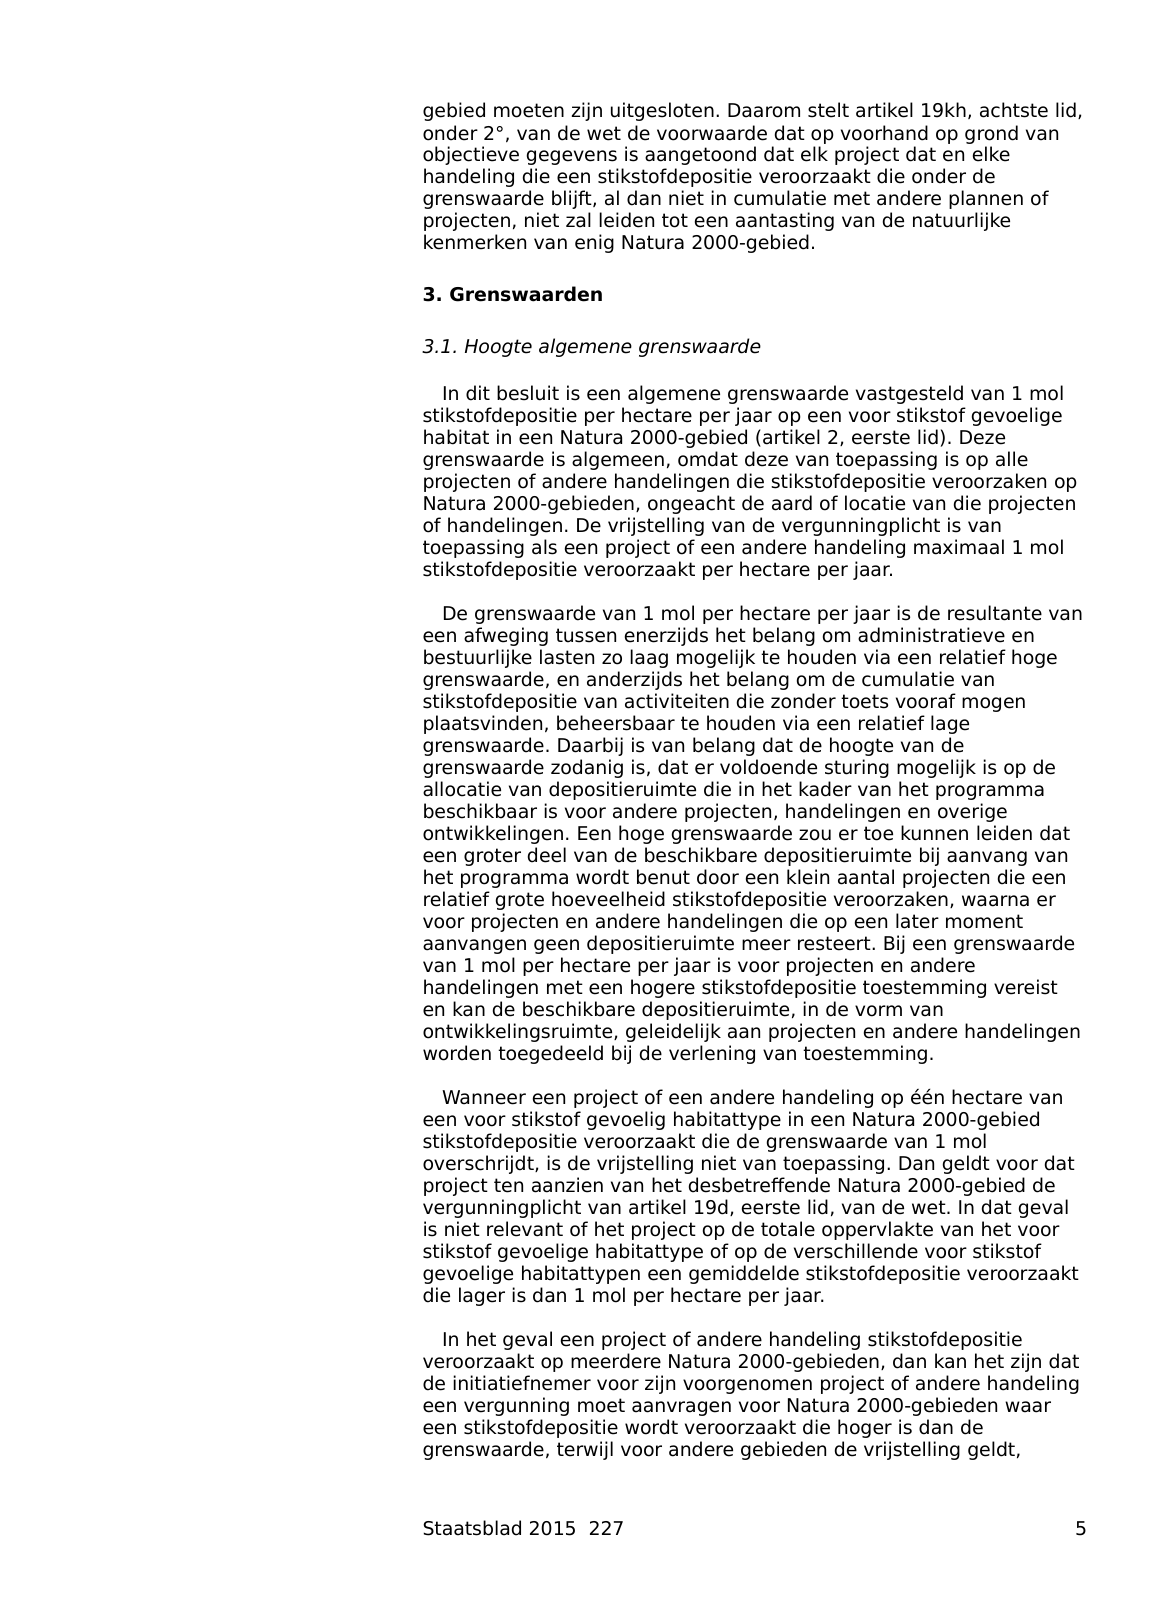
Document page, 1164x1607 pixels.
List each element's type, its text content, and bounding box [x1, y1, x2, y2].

text In het geval een project of andere handeling stikstofdepositie veroorzaakt op meerdere Natura 2000-gebieden, dan kan het zijn dat de initiatiefnemer voor zijn voorgenomen project of andere handeling een vergunning moet aanvragen voor Natura 2000-gebieden waar een stikstofdepositie wordt veroorzaakt die hoger is dan de grenswaarde, terwijl voor andere gebieden de vrijstelling geldt, [422, 1329, 1087, 1461]
text De grenswaarde van 1 mol per hectare per jaar is de resultante van een afweging tussen enerzijds het belang om administratieve en bestuurlijke lasten zo laag mogelijk te houden via een relatief hoge grenswaarde, en anderzijds het belang om de cumulatie van stikstofdepositie van activiteiten die zonder toets vooraf mogen plaatsvinden, beheersbaar te houden via een relatief lage grenswaarde. Daarbij is van belang dat de hoogte van de grenswaarde zodanig is, dat er voldoende sturing mogelijk is op de allocatie van depositieruimte die in het kader van het programma beschikbaar is voor andere projecten, handelingen en overige ontwikkelingen. Een hoge grenswaarde zou er toe kunnen leiden dat een groter deel van de beschikbare depositieruimte bij aanvang van het programma wordt benut door een klein aantal projecten die een relatief grote hoeveelheid stikstofdepositie veroorzaken, waarna er voor projecten en andere handelingen die op een later moment aanvangen geen depositieruimte meer resteert. Bij een grenswaarde van 1 mol per hectare per jaar is voor projecten en andere handelingen met een hogere stikstofdepositie toestemming vereist en kan de beschikbare depositieruimte, in de vorm van ontwikkelingsruimte, geleidelijk aan projecten en andere handelingen worden toegedeeld bij de verlening van toestemming. [422, 603, 1087, 1065]
subtitle 3.1. Hoogte algemene grenswaarde [422, 336, 1087, 358]
text gebied moeten zijn uitgesloten. Daarom stelt artikel 19kh, achtste lid, onder 2°, van de wet de voorwaarde dat op voorhand op grond van objectieve gegevens is aangetoond dat elk project dat en elke handeling die een stikstofdepositie veroorzaakt die onder de grenswaarde blijft, al dan niet in cumulatie met andere plannen of projecten, niet zal leiden tot een aantasting van de natuurlijke kenmerken van enig Natura 2000-gebied. [422, 100, 1087, 254]
subtitle 3. Grenswaarden [422, 284, 1087, 306]
text Wanneer een project of een andere handeling op één hectare van een voor stikstof gevoelig habitattype in een Natura 2000-gebied stikstofdepositie veroorzaakt die de grenswaarde van 1 mol overschrijdt, is de vrijstelling niet van toepassing. Dan geldt voor dat project ten aanzien van het desbetreffende Natura 2000-gebied de vergunningplicht van artikel 19d, eerste lid, van de wet. In dat geval is niet relevant of het project op de totale oppervlakte van het voor stikstof gevoelige habitattype of op de verschillende voor stikstof gevoelige habitattypen een gemiddelde stikstofdepositie veroorzaakt die lager is dan 1 mol per hectare per jaar. [422, 1087, 1087, 1307]
text In dit besluit is een algemene grenswaarde vastgesteld van 1 mol stikstofdepositie per hectare per jaar op een voor stikstof gevoelige habitat in een Natura 2000-gebied (artikel 2, eerste lid). Deze grenswaarde is algemeen, omdat deze van toepassing is op alle projecten of andere handelingen die stikstofdepositie veroorzaken op Natura 2000-gebieden, ongeacht de aard of locatie van die projecten of handelingen. De vrijstelling van de vergunningplicht is van toepassing als een project of een andere handeling maximaal 1 mol stikstofdepositie veroorzaakt per hectare per jaar. [422, 383, 1087, 581]
